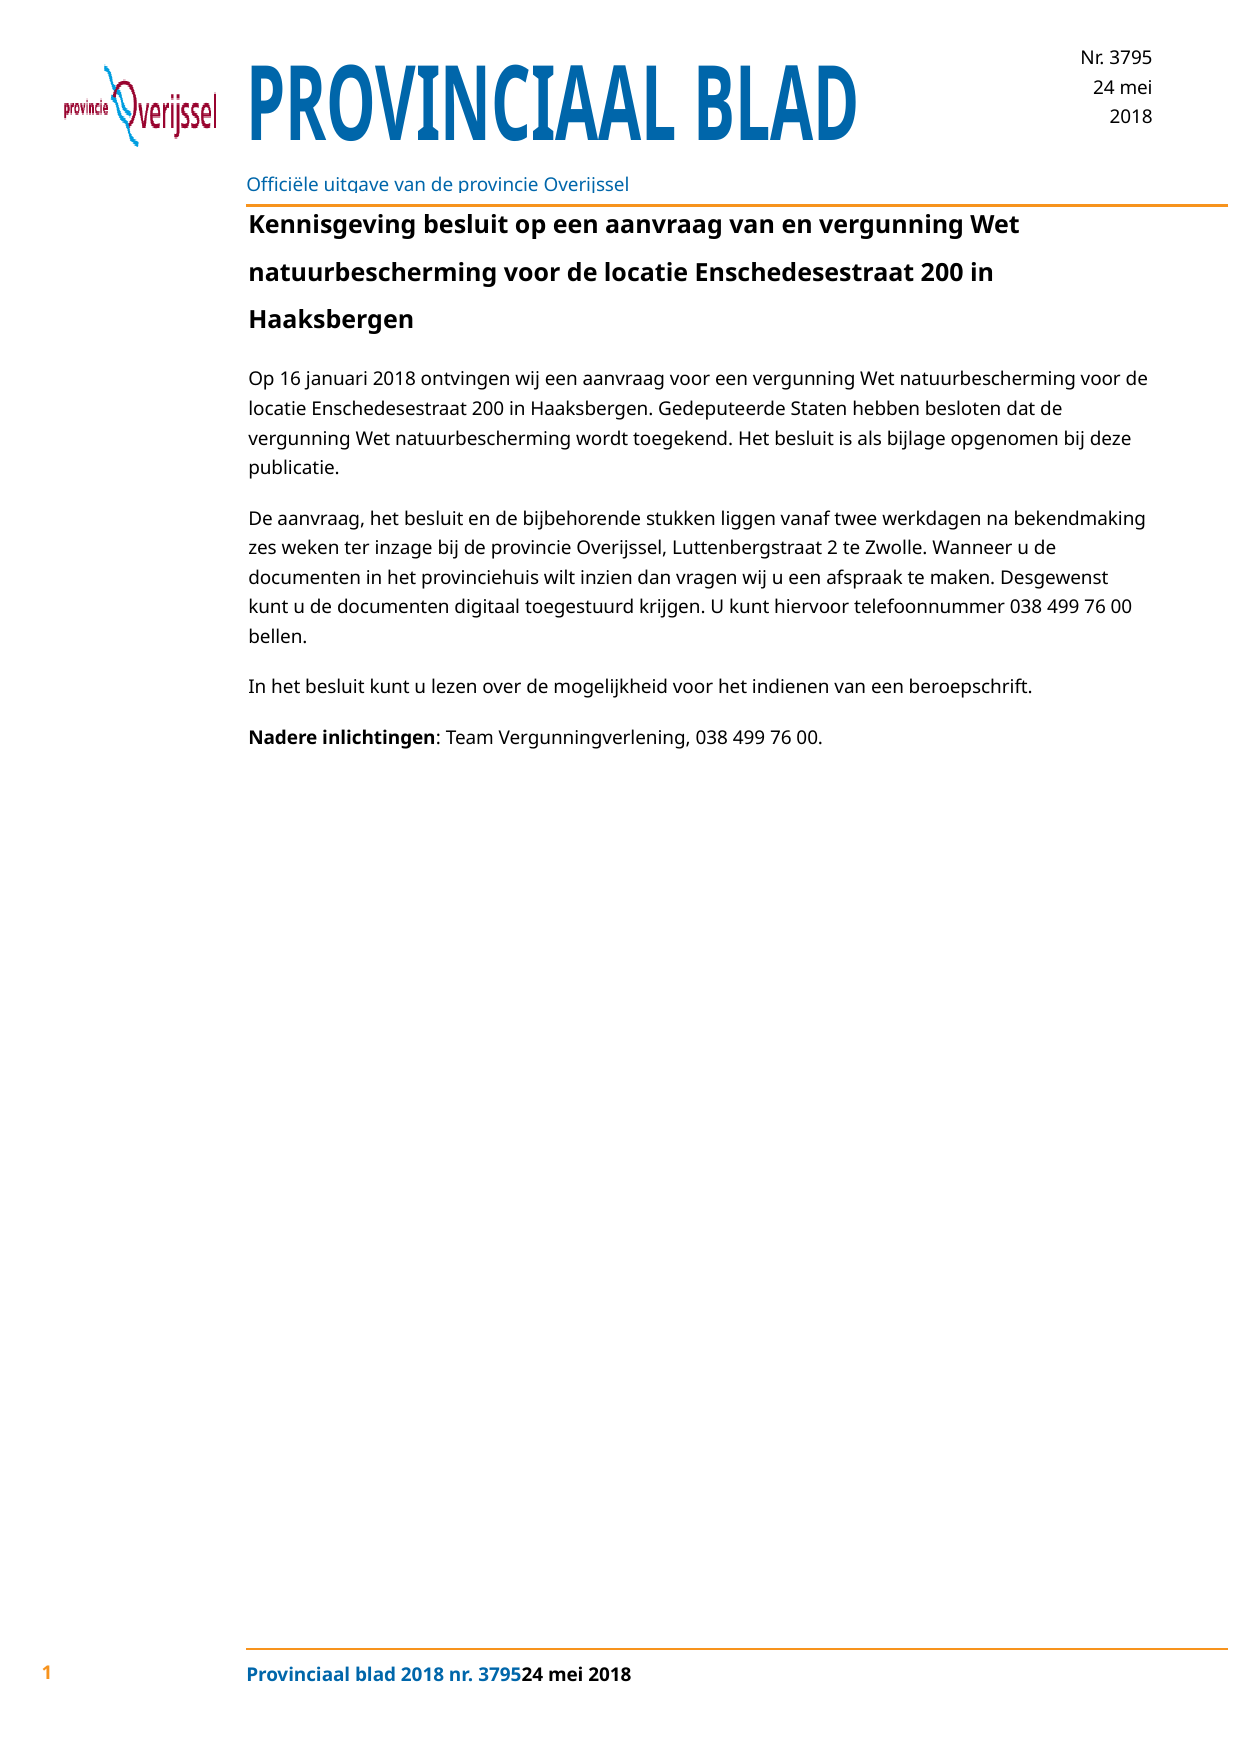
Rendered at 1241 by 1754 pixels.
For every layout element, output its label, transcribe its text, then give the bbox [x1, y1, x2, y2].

picture [41, 47, 231, 172]
text Kennisgeving besluit op een aanvraag van en vergunning Wet natuurbescherming voor de locatie Enschedesestraat 200 in Haaksbergen [248, 207, 1152, 336]
text De aanvraag, het besluit en de bijbehorende stukken liggen vanaf twee werkdagen na bekendmaking zes weken ter inzage bij de provincie Overijssel, Luttenbergstraat 2 te Zwolle. Wanneer u de documenten in het provinciehuis wilt inzien dan vragen wij u een afspraak te maken. Desgewenst kunt u de documenten digitaal toegestuurd krijgen. U kunt hiervoor telefoonnummer 038 499 76 00 bellen. [248, 505, 1152, 649]
text Op 16 januari 2018 ontvingen wij een aanvraag voor een vergunning Wet natuurbescherming voor de locatie Enschedesestraat 200 in Haaksbergen. Gedeputeerde Staten hebben besloten dat de vergunning Wet natuurbescherming wordt toegekend. Het besluit is als bijlage opgenomen bij deze publicatie. [248, 366, 1152, 480]
text Nadere inlichtingen: Team Vergunningverlening, 038 499 76 00. [248, 724, 1152, 749]
text In het besluit kunt u lezen over de mogelijkheid voor het indienen van een beroepschrift. [248, 673, 1152, 699]
